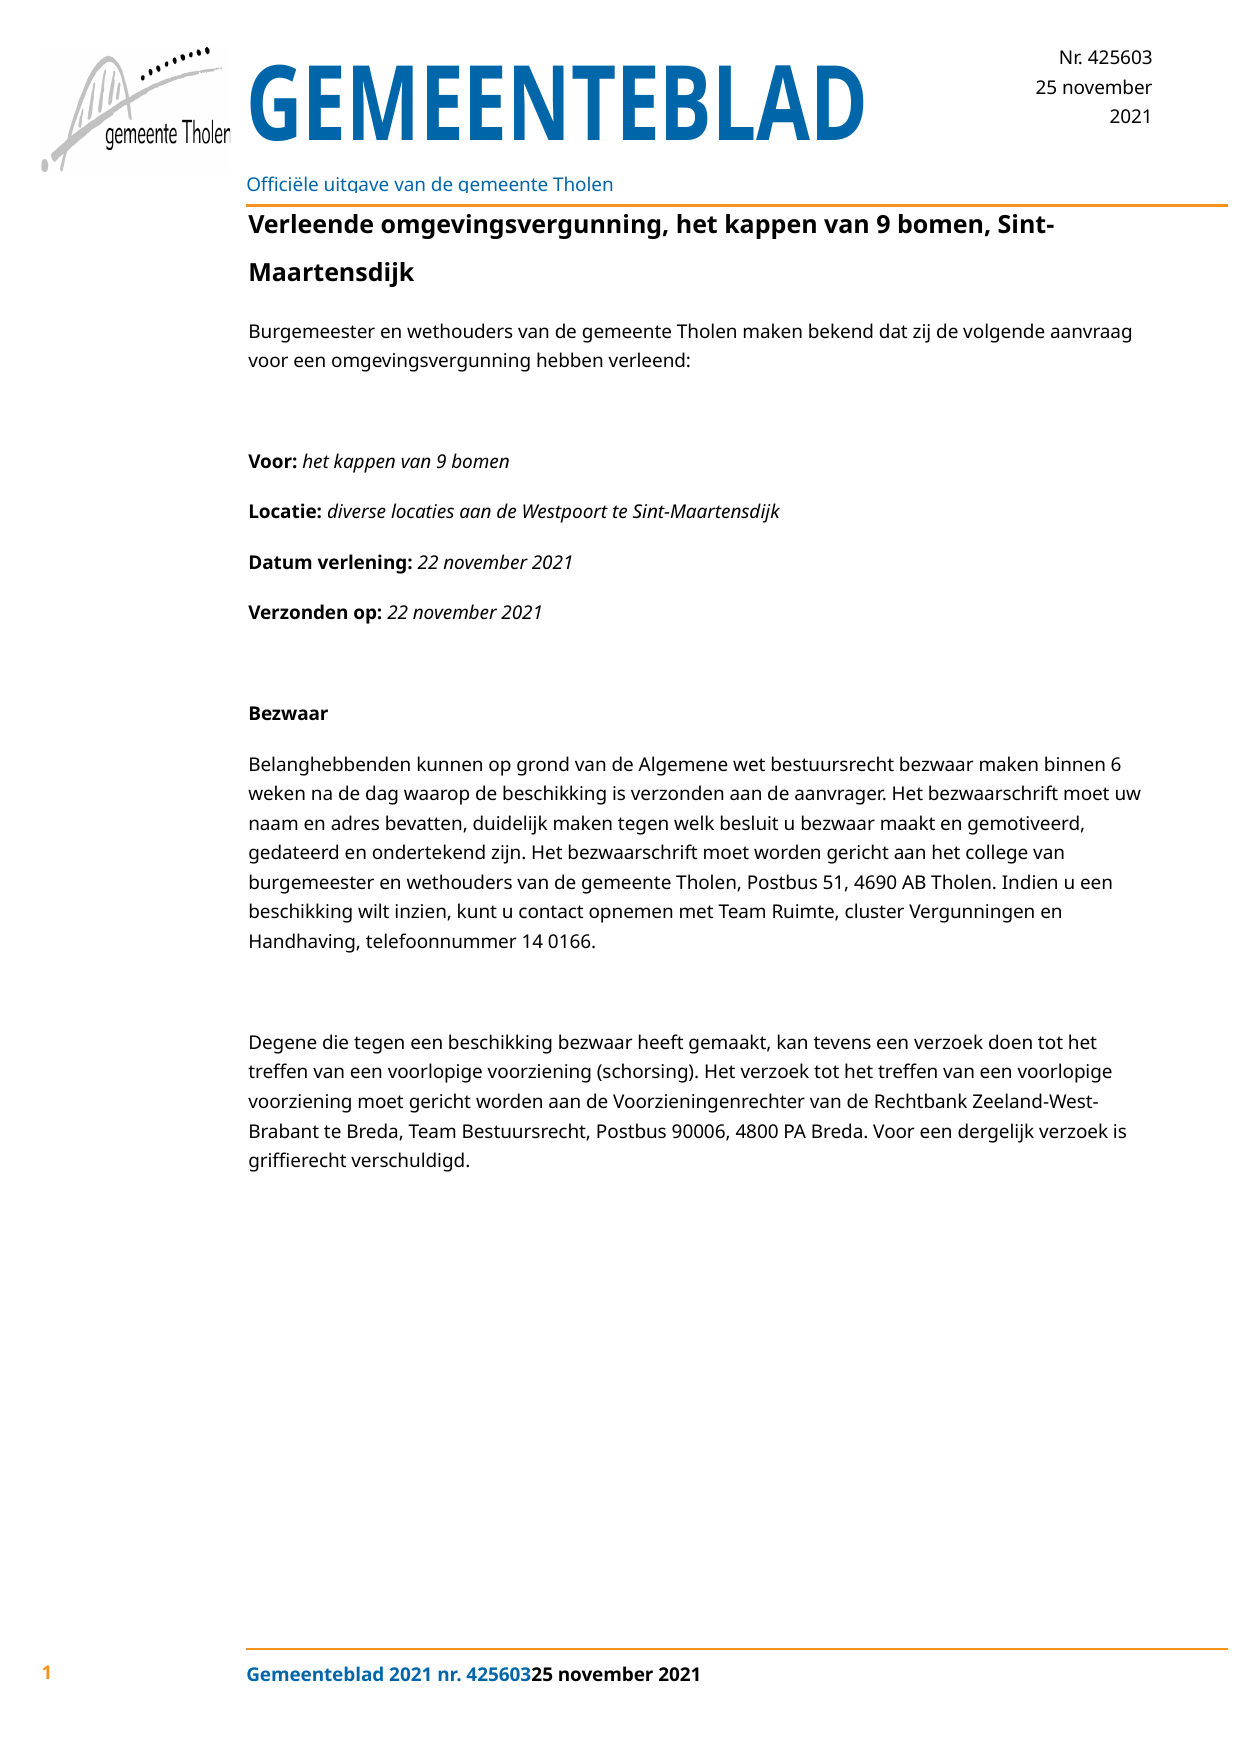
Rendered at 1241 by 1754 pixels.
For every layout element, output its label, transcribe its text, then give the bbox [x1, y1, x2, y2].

text Verzonden op: 22 november 2021 [248, 599, 1152, 625]
text Locatie: diverse locaties aan de Westpoort te Sint-Maartensdijk [248, 499, 1152, 524]
text Bezwaar [248, 700, 1152, 726]
text Belanghebbenden kunnen op grond van de Algemene wet bestuursrecht bezwaar maken binnen 6 weken na de dag waarop de beschikking is verzonden aan de aanvrager. Het bezwaarschrift moet uw naam en adres bevatten, duidelijk maken tegen welk besluit u bezwaar maakt en gemotiveerd, gedateerd en ondertekend zijn. Het bezwaarschrift moet worden gericht aan het college van burgemeester en wethouders van de gemeente Tholen, Postbus 51, 4690 AB Tholen. Indien u een beschikking wilt inzien, kunt u contact opnemen met Team Ruimte, cluster Vergunningen en Handhaving, telefoonnummer 14 0166. [248, 751, 1152, 954]
text Verleende omgevingsvergunning, het kappen van 9 bomen, Sint-Maartensdijk [248, 207, 1152, 288]
text Burgemeester en wethouders van de gemeente Tholen maken bekend dat zij de volgende aanvraag voor een omgevingsvergunning hebben verleend: [248, 318, 1152, 373]
text Degene die tegen een beschikking bezwaar heeft gemaakt, kan tevens een verzoek doen tot het treffen van een voorlopige voorziening (schorsing). Het verzoek tot het treffen van een voorlopige voorziening moet gericht worden aan de Voorzieningenrechter van de Rechtbank Zeeland-West-Brabant te Breda, Team Bestuursrecht, Postbus 90006, 4800 PA Breda. Voor een dergelijk verzoek is griffierecht verschuldigd. [248, 1029, 1152, 1173]
text Voor: het kappen van 9 bomen [248, 448, 1152, 474]
text Datum verlening: 22 november 2021 [248, 549, 1152, 575]
picture [41, 47, 231, 172]
